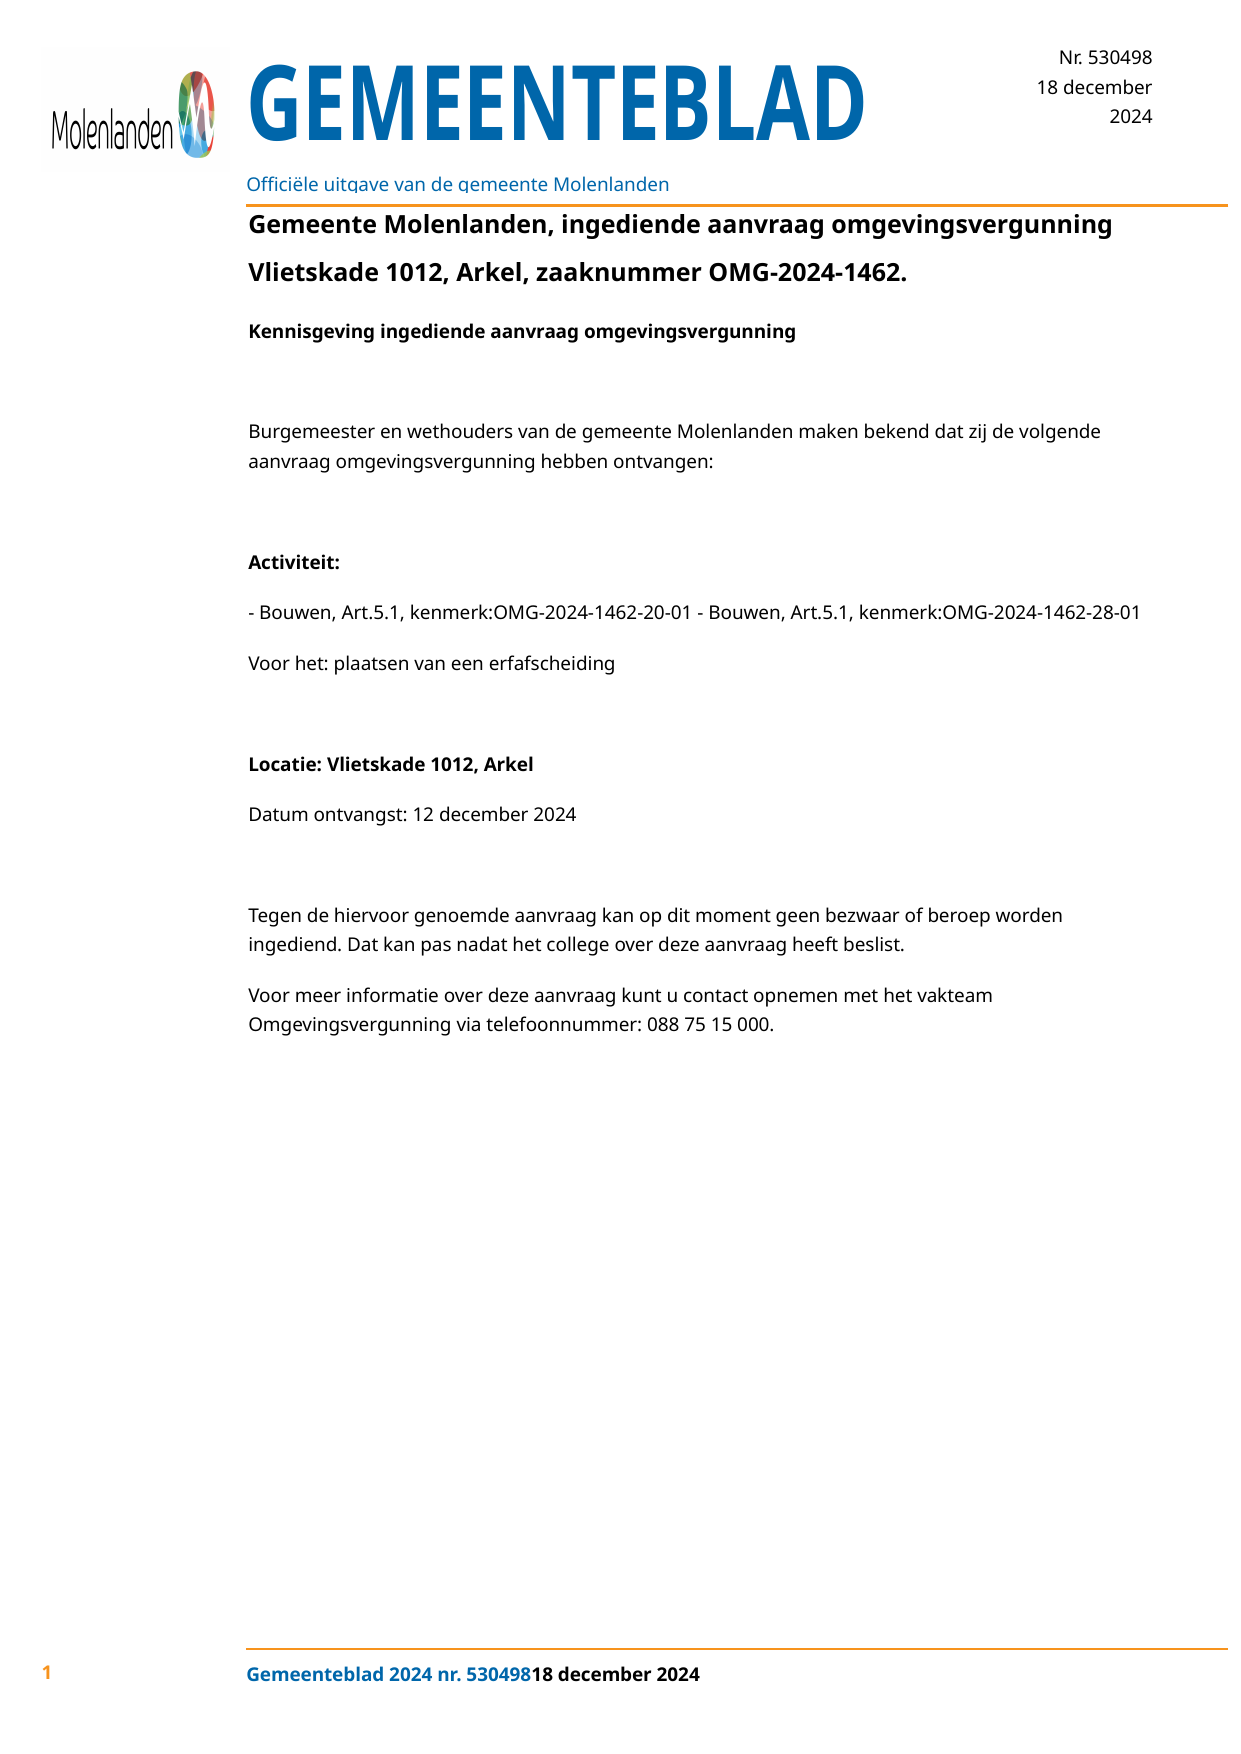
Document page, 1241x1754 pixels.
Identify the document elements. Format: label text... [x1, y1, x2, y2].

text Kennisgeving ingediende aanvraag omgevingsvergunning [248, 318, 1152, 344]
text Datum ontvangst: 12 december 2024 [248, 801, 1152, 827]
text Gemeente Molenlanden, ingediende aanvraag omgevingsvergunning Vlietskade 1012, Arkel, zaaknummer OMG-2024-1462. [248, 207, 1152, 288]
text Locatie: Vlietskade 1012, Arkel [248, 751, 1152, 777]
picture [41, 47, 231, 172]
text Voor meer informatie over deze aanvraag kunt u contact opnemen met het vakteam Omgevingsvergunning via telefoonnummer: 088 75 15 000. [248, 982, 1152, 1037]
text Voor het: plaatsen van een erfafscheiding [248, 650, 1152, 676]
text Burgemeester en wethouders van de gemeente Molenlanden maken bekend dat zij de volgende aanvraag omgevingsvergunning hebben ontvangen: [248, 419, 1152, 474]
text - Bouwen, Art.5.1, kenmerk:OMG-2024-1462-20-01 - Bouwen, Art.5.1, kenmerk:OMG-2024-1462-28-01 [248, 599, 1152, 625]
text Activiteit: [248, 549, 1152, 575]
text Tegen de hiervoor genoemde aanvraag kan op dit moment geen bezwaar of beroep worden ingediend. Dat kan pas nadat het college over deze aanvraag heeft beslist. [248, 902, 1152, 957]
